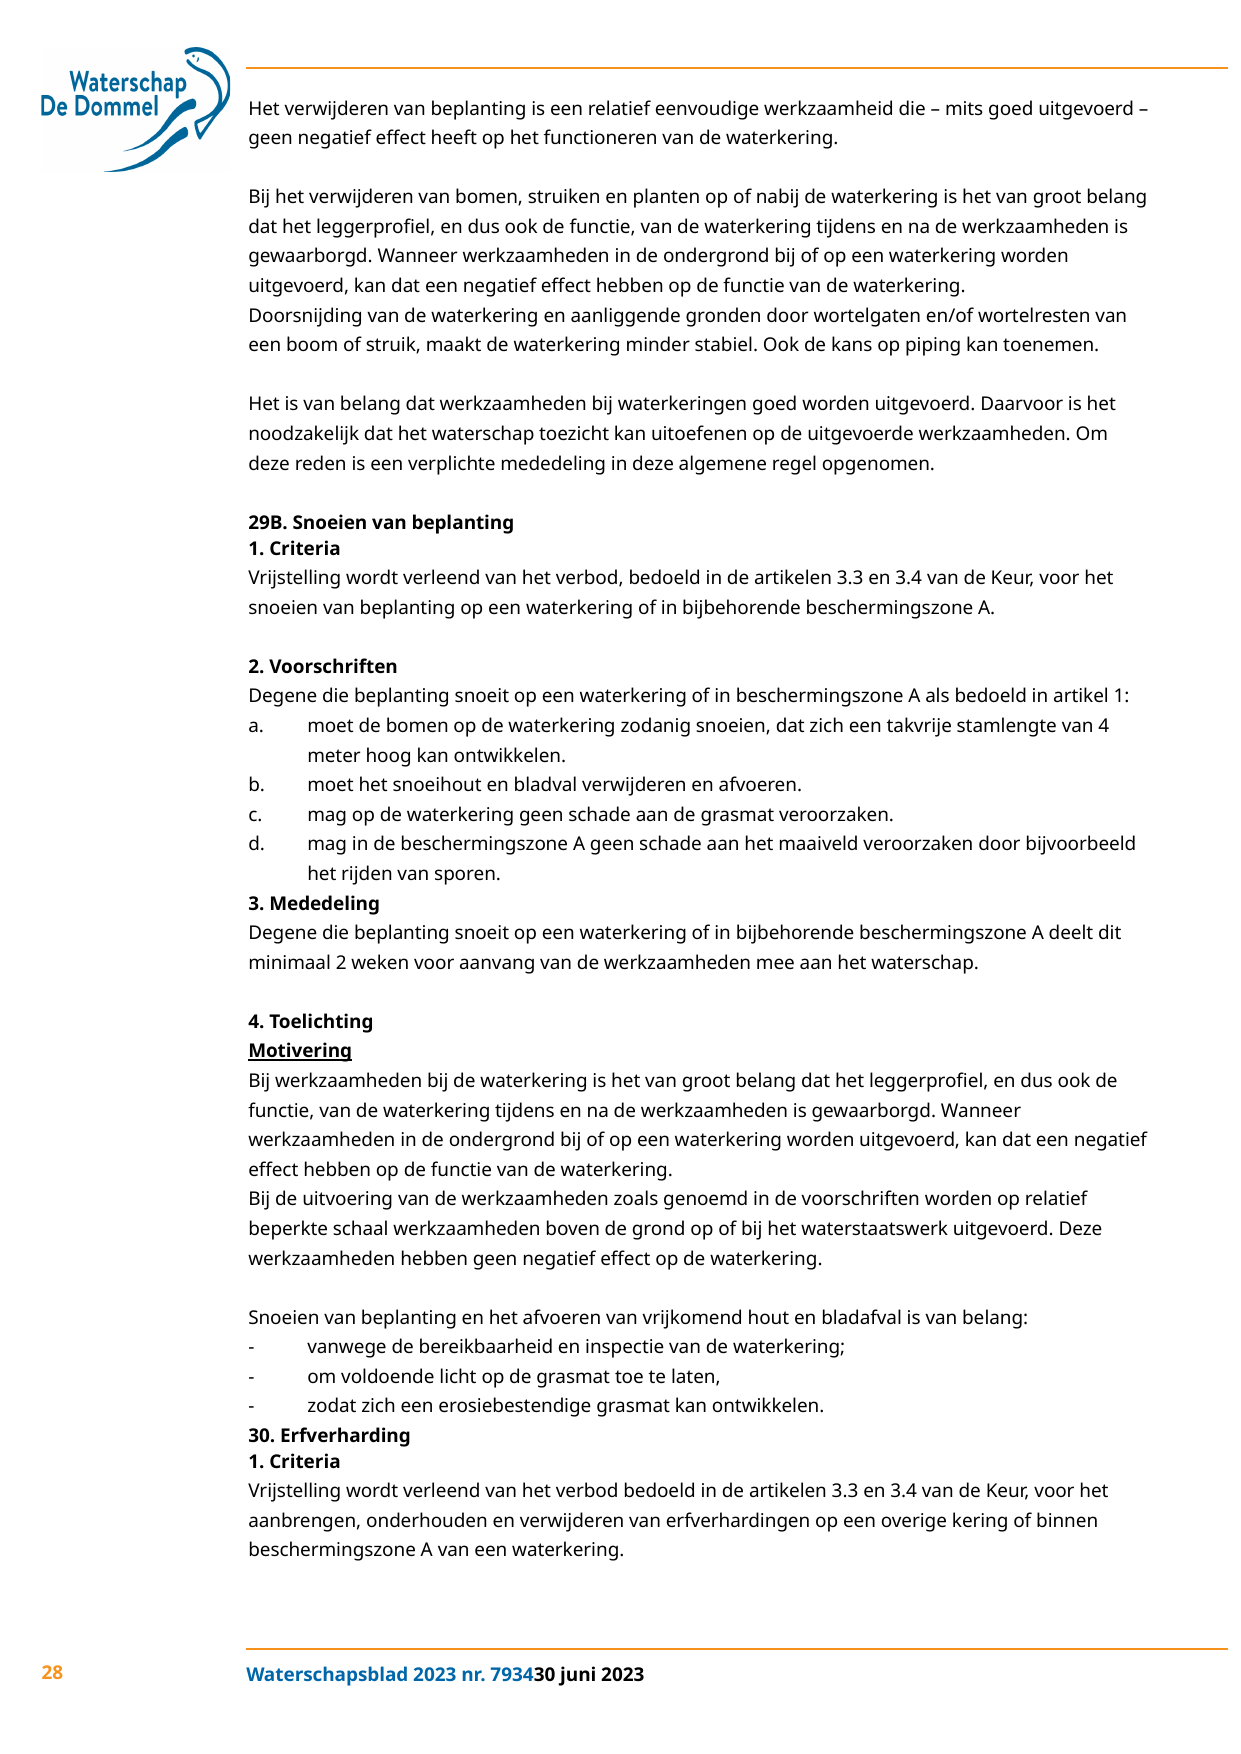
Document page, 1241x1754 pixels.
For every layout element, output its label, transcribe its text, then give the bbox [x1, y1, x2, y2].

text Het is van belang dat werkzaamheden bij waterkeringen goed worden uitgevoerd. Daarvoor is het noodzakelijk dat het waterschap toezicht kan uitoefenen op de uitgevoerde werkzaamheden. Om deze reden is een verplichte mededeling in deze algemene regel opgenomen. [248, 391, 1152, 476]
text 29B. Snoeien van beplanting [248, 509, 1152, 535]
text Degene die beplanting snoeit op een waterkering of in beschermingszone A als bedoeld in artikel 1: [248, 683, 1152, 708]
text Motivering [248, 1038, 1152, 1063]
picture [204, 47, 231, 76]
list vanwege de bereikbaarheid en inspectie van de waterkering; [248, 1333, 1152, 1359]
text Vrijstelling wordt verleend van het verbod, bedoeld in de artikelen 3.3 en 3.4 van de Keur, voor het snoeien van beplanting op een waterkering of in bijbehorende beschermingszone A. [248, 564, 1152, 619]
text Bij de uitvoering van de werkzaamheden zoals genoemd in de voorschriften worden op relatief beperkte schaal werkzaamheden boven de grond op of bij het waterstaatswerk uitgevoerd. Deze werkzaamheden hebben geen negatief effect op de waterkering. [248, 1186, 1152, 1270]
picture [198, 118, 210, 131]
text 3. Mededeling [248, 890, 1152, 915]
text Doorsnijding van de waterkering en aanliggende gronden door wortelgaten en/of wortelresten van een boom of struik, maakt de waterkering minder stabiel. Ook de kans op piping kan toenemen. [248, 302, 1152, 357]
text Snoeien van beplanting en het afvoeren van vrijkomend hout en bladafval is van belang: [248, 1304, 1152, 1329]
list om voldoende licht op de grasmat toe te laten, [248, 1363, 1152, 1389]
list zodat zich een erosiebestendige grasmat kan ontwikkelen. [248, 1393, 1152, 1418]
text 2. Voorschriften [248, 653, 1152, 679]
list moet het snoeihout en bladval verwijderen en afvoeren. [248, 771, 1152, 797]
picture [41, 47, 231, 172]
text Degene die beplanting snoeit op een waterkering of in bijbehorende beschermingszone A deelt dit minimaal 2 weken voor aanvang van de werkzaamheden mee aan het waterschap. [248, 919, 1152, 974]
list mag op de waterkering geen schade aan de grasmat veroorzaken. [248, 801, 1152, 827]
text 1. Criteria [248, 535, 1152, 560]
list mag in de beschermingszone A geen schade aan het maaiveld veroorzaken door bijvoorbeeld het rijden van sporen. [248, 831, 1152, 886]
picture [45, 99, 51, 111]
text Bij werkzaamheden bij de waterkering is het van groot belang dat het leggerprofiel, en dus ook de functie, van de waterkering tijdens en na de werkzaamheden is gewaarborgd. Wanneer werkzaamheden in de ondergrond bij of op een waterkering worden uitgevoerd, kan dat een negatief effect hebben op de functie van de waterkering. [248, 1067, 1152, 1182]
text Het verwijderen van beplanting is een relatief eenvoudige werkzaamheid die – mits goed uitgevoerd – geen negatief effect heeft op het functioneren van de waterkering. [248, 95, 1152, 150]
list moet de bomen op de waterkering zodanig snoeien, dat zich een takvrije stamlengte van 4 meter hoog kan ontwikkelen. [248, 712, 1152, 767]
text Bij het verwijderen van bomen, struiken en planten op of nabij de waterkering is het van groot belang dat het leggerprofiel, en dus ook de functie, van de waterkering tijdens en na de werkzaamheden is gewaarborgd. Wanneer werkzaamheden in de ondergrond bij of op een waterkering worden uitgevoerd, kan dat een negatief effect hebben op de functie van de waterkering. [248, 183, 1152, 298]
text 4. Toelichting [248, 1008, 1152, 1034]
text 1. Criteria [248, 1448, 1152, 1474]
text 30. Erfverharding [248, 1422, 1152, 1448]
text Vrijstelling wordt verleend van het verbod bedoeld in de artikelen 3.3 en 3.4 van de Keur, voor het aanbrengen, onderhouden en verwijderen van erfverhardingen op een overige kering of binnen beschermingszone A van een waterkering. [248, 1477, 1152, 1562]
